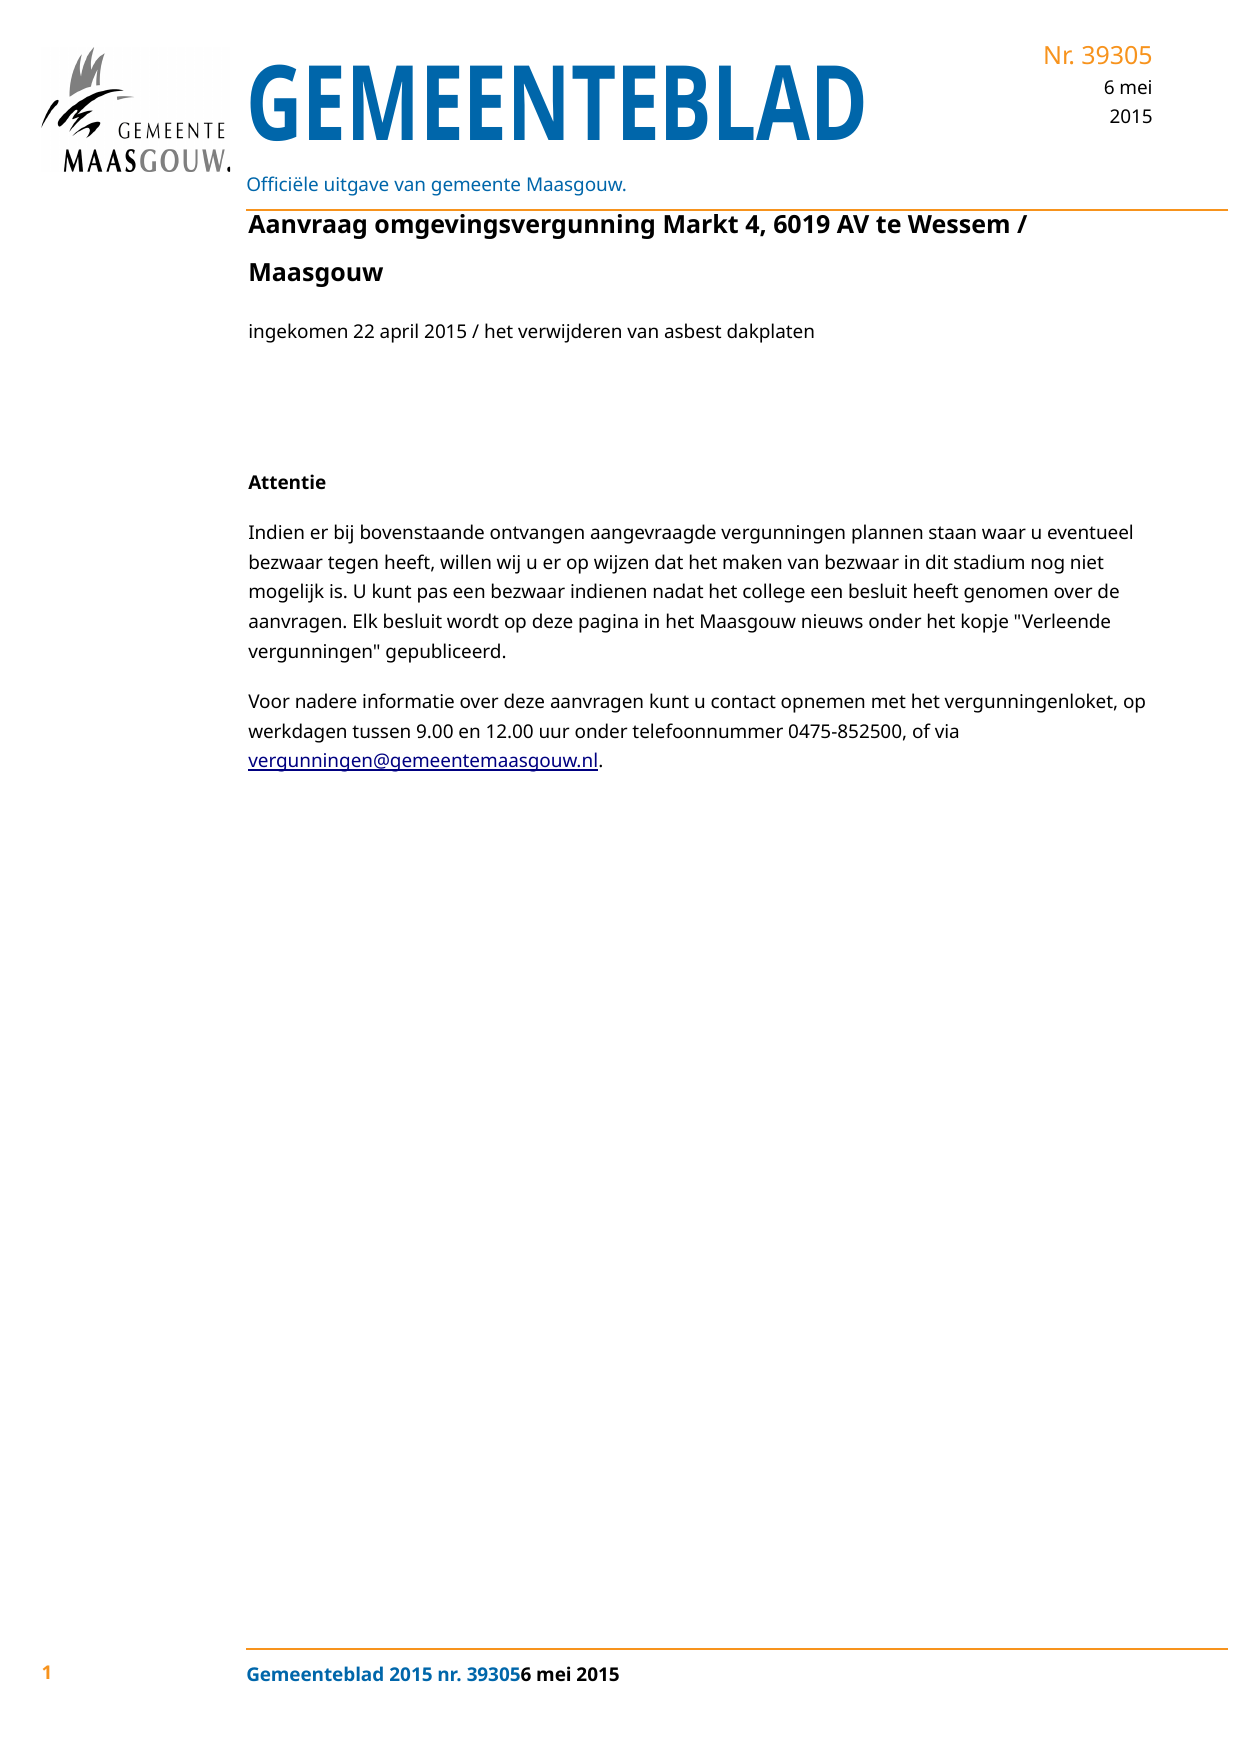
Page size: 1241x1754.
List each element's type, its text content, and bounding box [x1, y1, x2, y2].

text Voor nadere informatie over deze aanvragen kunt u contact opnemen met het vergunningenloket, op werkdagen tussen 9.00 en 12.00 uur onder telefoonnummer 0475-852500, of via vergunningen@gemeentemaasgouw.nl. [248, 688, 1152, 773]
text Indien er bij bovenstaande ontvangen aangevraagde vergunningen plannen staan waar u eventueel bezwaar tegen heeft, willen wij u er op wijzen dat het maken van bezwaar in dit stadium nog niet mogelijk is. U kunt pas een bezwaar indienen nadat het college een besluit heeft genomen over de aanvragen. Elk besluit wordt op deze pagina in het Maasgouw nieuws onder het kopje "Verleende vergunningen" gepubliceerd. [248, 519, 1152, 664]
picture [41, 47, 231, 172]
text Aanvraag omgevingsvergunning Markt 4, 6019 AV te Wessem / Maasgouw [248, 211, 1152, 288]
text Attentie [248, 469, 1152, 495]
text ingekomen 22 april 2015 / het verwijderen van asbest dakplaten [248, 318, 1152, 344]
